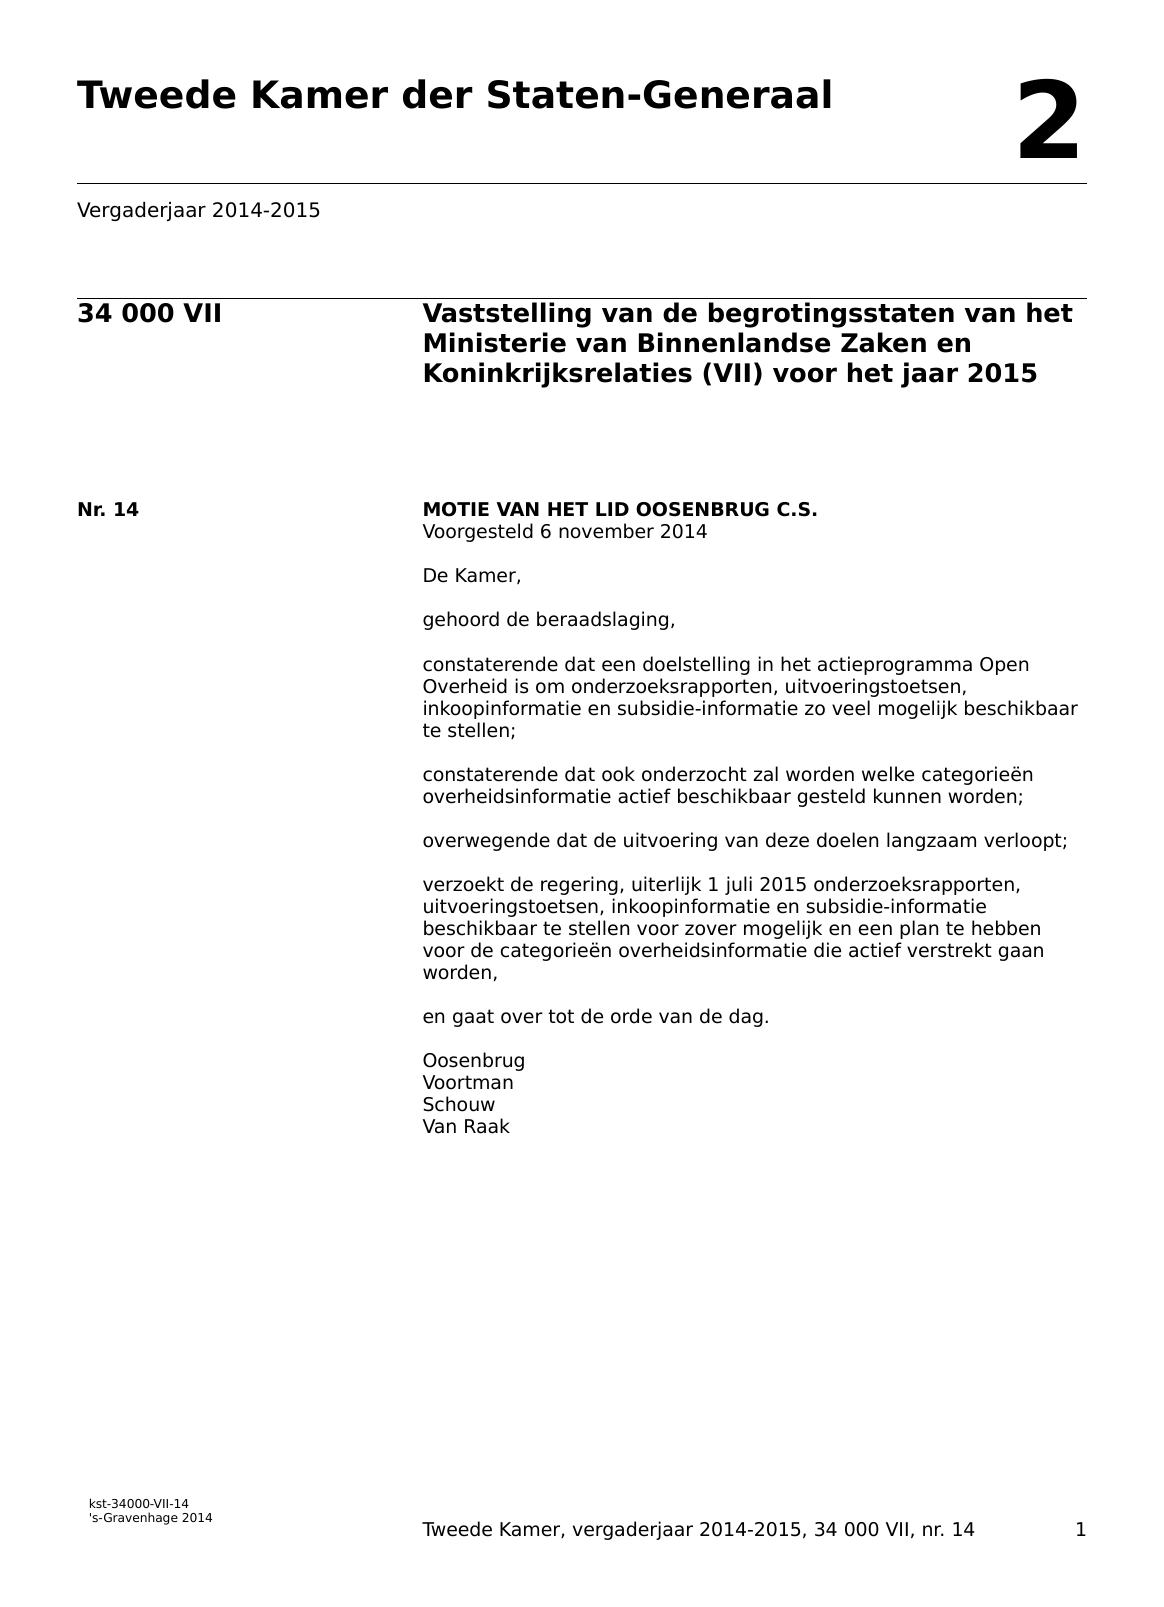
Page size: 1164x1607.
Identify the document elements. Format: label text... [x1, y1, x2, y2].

subtitle Nr. 14 MOTIE VAN HET LID OOSENBRUG C.S. [77, 499, 1087, 521]
text Schouw [422, 1094, 1087, 1116]
subtitle 34 000 VII Vaststelling van de begrotingsstaten van het Ministerie van Binnenlandse Zaken en Koninkrijksrelaties (VII) voor het jaar 2015 [77, 299, 1087, 388]
text Oosenbrug [422, 1050, 1087, 1072]
text en gaat over tot de orde van de dag. [422, 1006, 1087, 1028]
text constaterende dat ook onderzocht zal worden welke categorieën overheidsinformatie actief beschikbaar gesteld kunnen worden; [422, 764, 1087, 808]
text constaterende dat een doelstelling in het actieprogramma Open Overheid is om onderzoeksrapporten, uitvoeringstoetsen, inkoopinformatie en subsidie-informatie zo veel mogelijk beschikbaar te stellen; [422, 653, 1087, 741]
text Van Raak [422, 1116, 1087, 1138]
text 's-Gravenhage 2014 [88, 1511, 323, 1525]
text Voorgesteld 6 november 2014 [422, 521, 1087, 543]
text overwegende dat de uitvoering van deze doelen langzaam verloopt; [422, 830, 1087, 852]
text De Kamer, [422, 565, 1087, 587]
table_cell Vergaderjaar 2014-2015 [77, 184, 1087, 298]
text gehoord de beraadslaging, [422, 609, 1087, 631]
text kst-34000-VII-14 [88, 1497, 323, 1511]
table_header Tweede Kamer der Staten-Generaal [77, 59, 886, 183]
text Voortman [422, 1072, 1087, 1094]
table_header 2 [886, 59, 1087, 183]
text verzoekt de regering, uiterlijk 1 juli 2015 onderzoeksrapporten, uitvoeringstoetsen, inkoopinformatie en subsidie-informatie beschikbaar te stellen voor zover mogelijk en een plan te hebben voor de categorieën overheidsinformatie die actief verstrekt gaan worden, [422, 874, 1087, 984]
